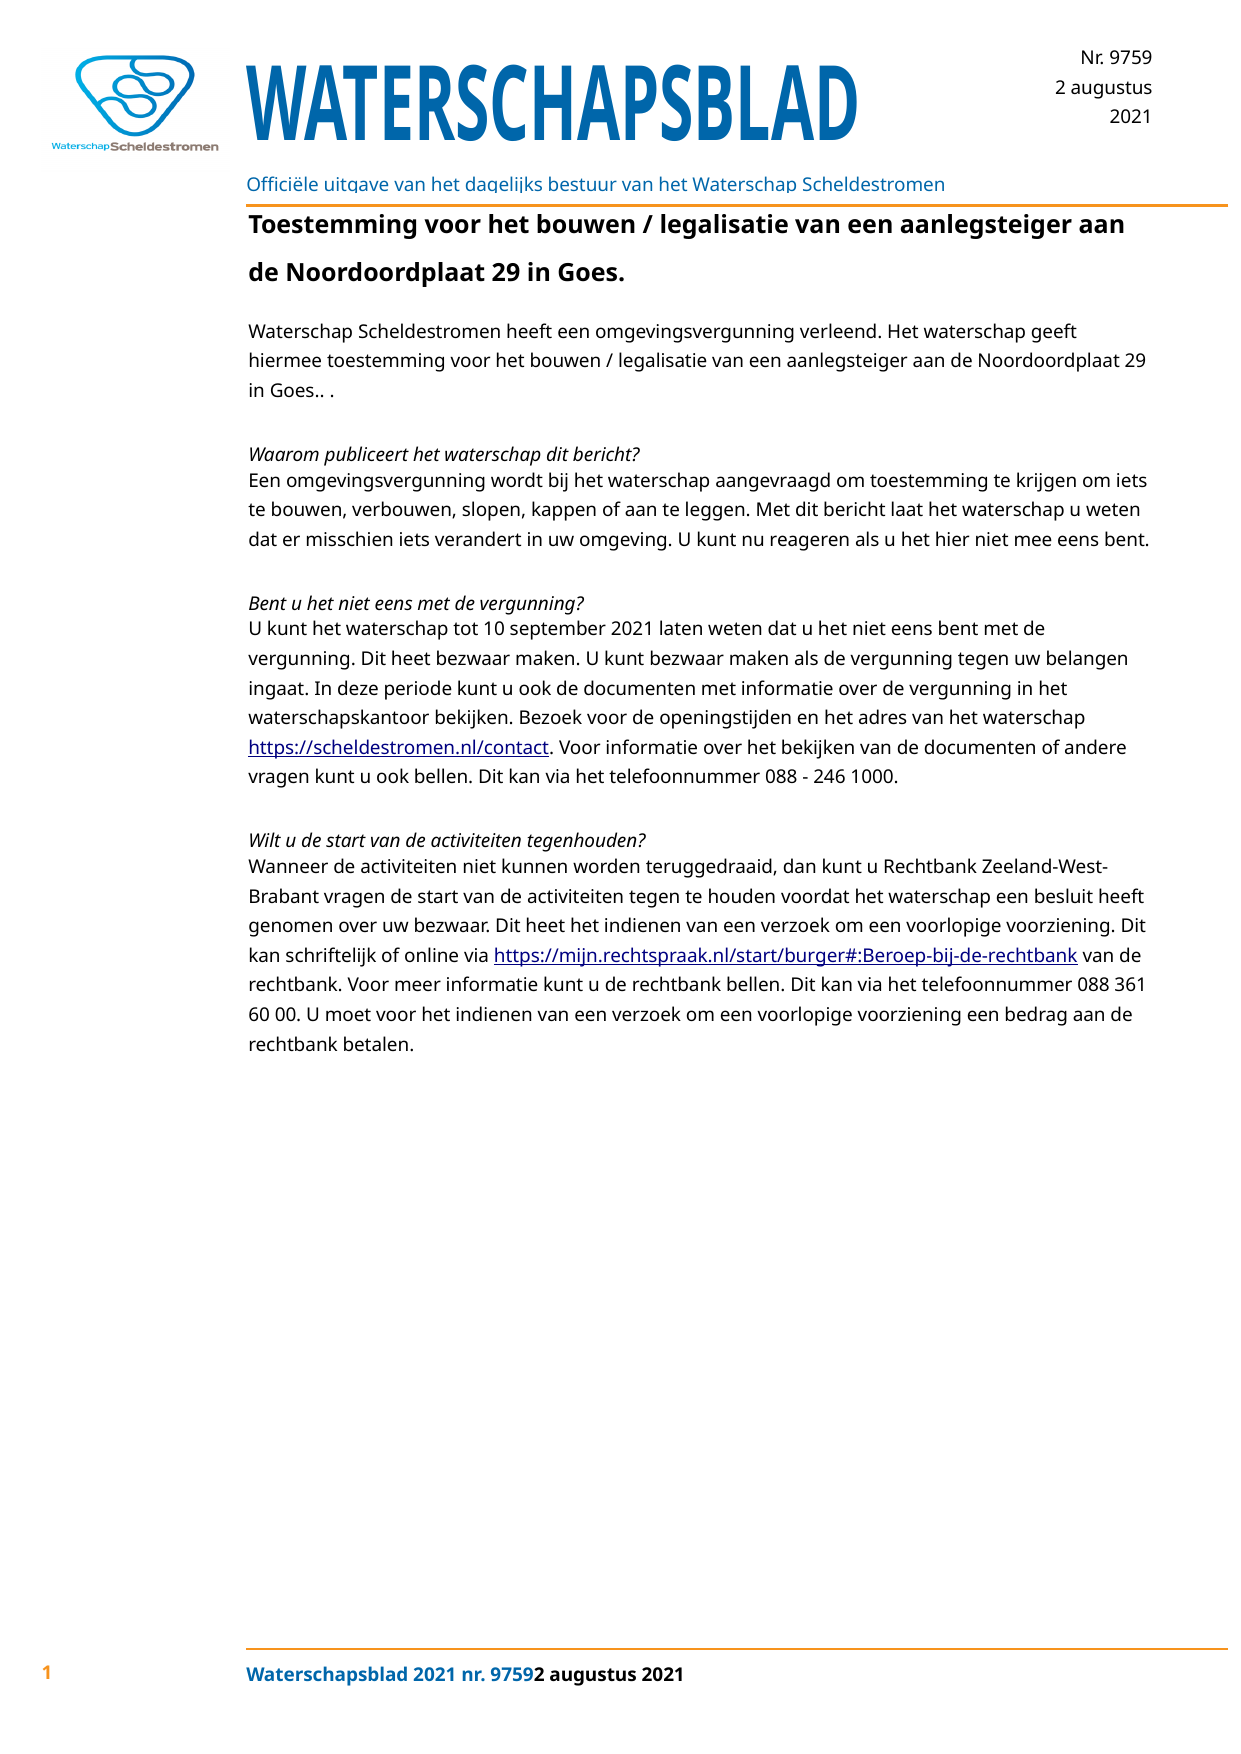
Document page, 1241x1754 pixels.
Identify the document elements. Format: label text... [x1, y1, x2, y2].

text Wilt u de start van de activiteiten tegenhouden? [248, 827, 1152, 853]
text Wanneer de activiteiten niet kunnen worden teruggedraaid, dan kunt u Rechtbank Zeeland-West-Brabant vragen de start van de activiteiten tegen te houden voordat het waterschap een besluit heeft genomen over uw bezwaar. Dit heet het indienen van een verzoek om een voorlopige voorziening. Dit kan schriftelijk of online via https://mijn.rechtspraak.nl/start/burger#:Beroep-bij-de-rechtbank van de rechtbank. Voor meer informatie kunt u de rechtbank bellen. Dit kan via het telefoonnummer 088 361 60 00. U moet voor het indienen van een verzoek om een voorlopige voorziening een bedrag aan de rechtbank betalen. [248, 853, 1152, 1056]
text U kunt het waterschap tot 10 september 2021 laten weten dat u het niet eens bent met de vergunning. Dit heet bezwaar maken. U kunt bezwaar maken als de vergunning tegen uw belangen ingaat. In deze periode kunt u ook de documenten met informatie over de vergunning in het waterschapskantoor bekijken. Bezoek voor de openingstijden en het adres van het waterschap https://scheldestromen.nl/contact. Voor informatie over het bekijken van de documenten of andere vragen kunt u ook bellen. Dit kan via het telefoonnummer 088 - 246 1000. [248, 616, 1152, 789]
text Toestemming voor het bouwen / legalisatie van een aanlegsteiger aan de Noordoordplaat 29 in Goes. [248, 207, 1152, 288]
text Bent u het niet eens met de vergunning? [248, 590, 1152, 616]
text Waarom publiceert het waterschap dit bericht? [248, 441, 1152, 467]
text Een omgevingsvergunning wordt bij het waterschap aangevraagd om toestemming te krijgen om iets te bouwen, verbouwen, slopen, kappen of aan te leggen. Met dit bericht laat het waterschap u weten dat er misschien iets verandert in uw omgeving. U kunt nu reageren als u het hier niet mee eens bent. [248, 467, 1152, 552]
picture [41, 47, 231, 172]
text Waterschap Scheldestromen heeft een omgevingsvergunning verleend. Het waterschap geeft hiermee toestemming voor het bouwen / legalisatie van een aanlegsteiger aan de Noordoordplaat 29 in Goes.. . [248, 318, 1152, 403]
